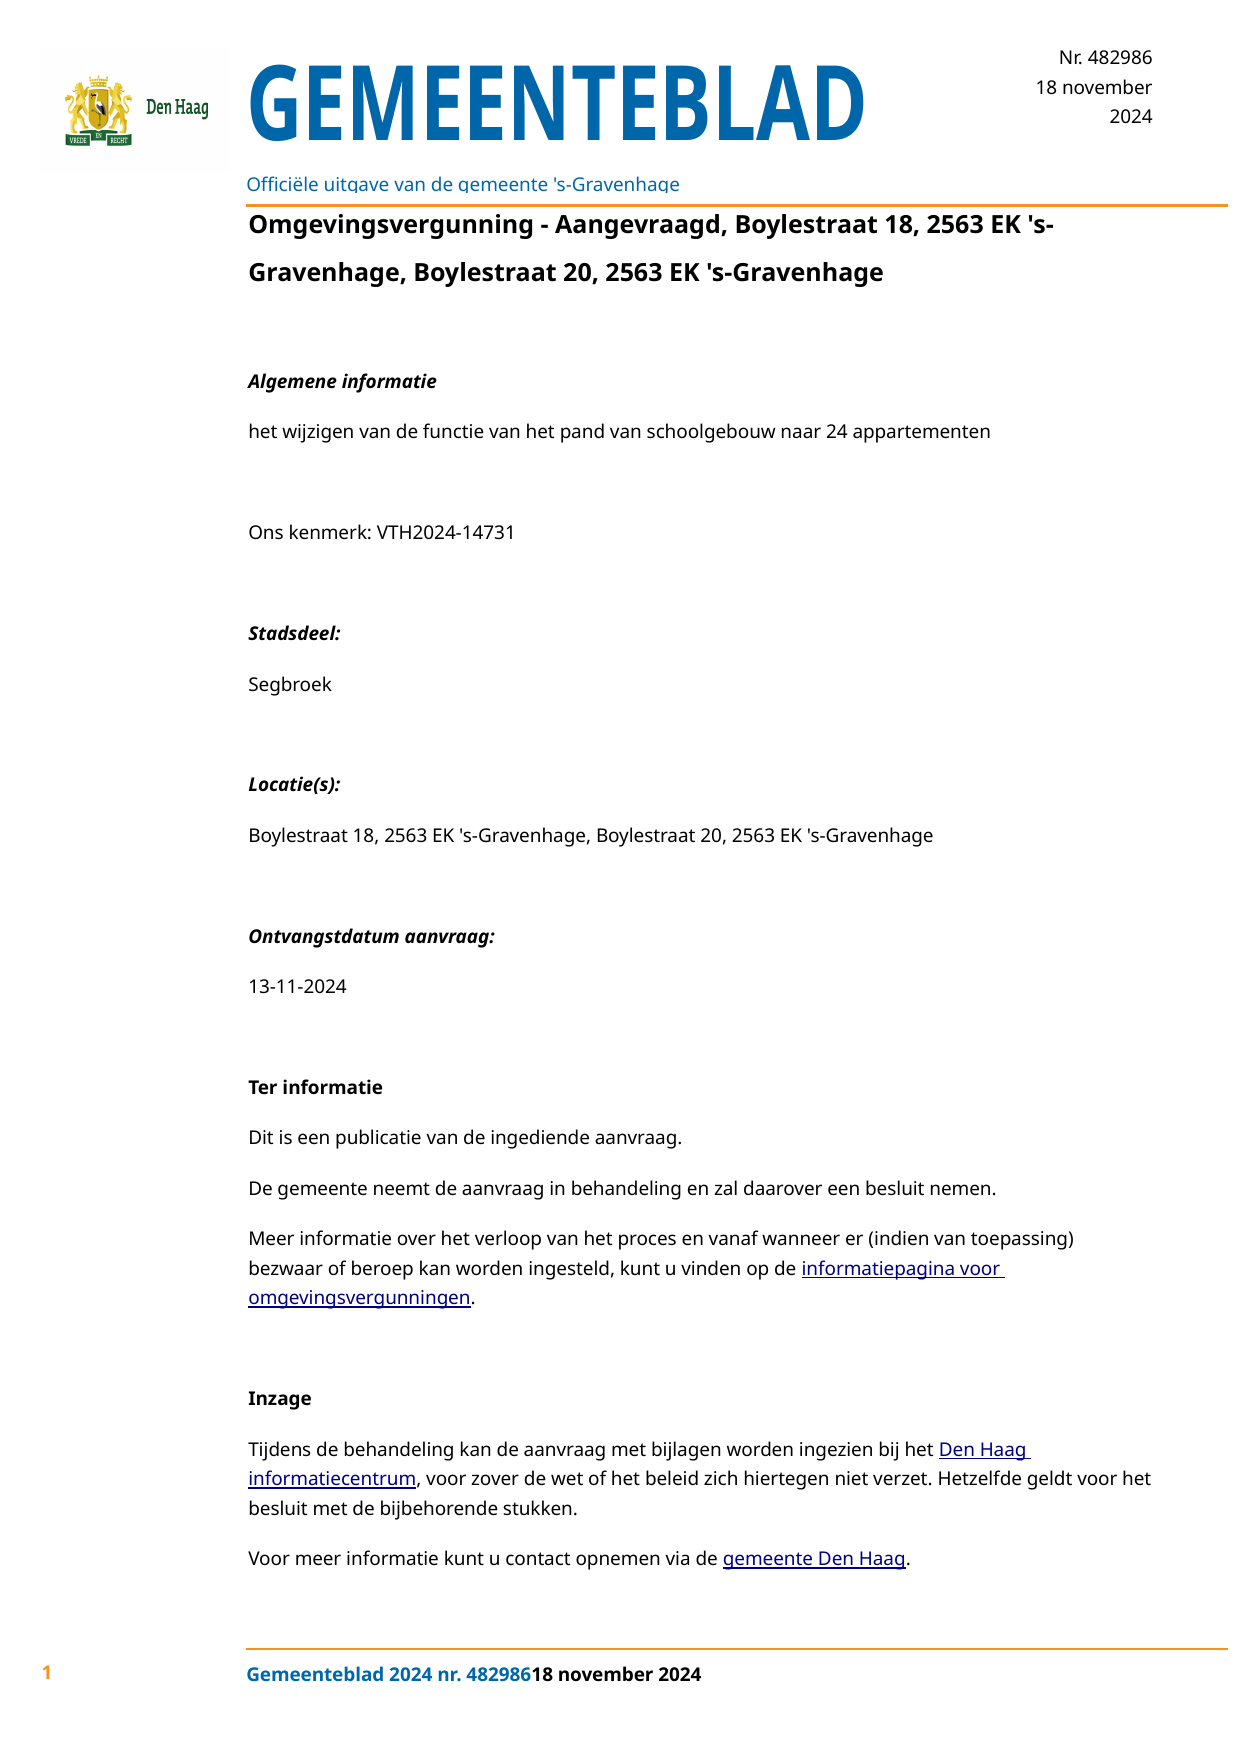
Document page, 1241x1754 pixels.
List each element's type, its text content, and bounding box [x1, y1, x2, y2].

text 13-11-2024 [248, 973, 1152, 999]
text Ontvangstdatum aanvraag: [248, 923, 1152, 949]
text Meer informatie over het verloop van het proces en vanaf wanneer er (indien van toepassing) bezwaar of beroep kan worden ingesteld, kunt u vinden op de informatiepagina voor omgevingsvergunningen. [248, 1225, 1152, 1310]
text Voor meer informatie kunt u contact opnemen via de gemeente Den Haag. [248, 1545, 1152, 1571]
picture [41, 47, 231, 172]
text Inzage [248, 1385, 1152, 1411]
text Boylestraat 18, 2563 EK 's-Gravenhage, Boylestraat 20, 2563 EK 's-Gravenhage [248, 822, 1152, 848]
text Tijdens de behandeling kan de aanvraag met bijlagen worden ingezien bij het Den Haag informatiecentrum, voor zover de wet of het beleid zich hiertegen niet verzet. Hetzelfde geldt voor het besluit met de bijbehorende stukken. [248, 1436, 1152, 1521]
text Segbroek [248, 671, 1152, 697]
text Ons kenmerk: VTH2024-14731 [248, 519, 1152, 545]
text De gemeente neemt de aanvraag in behandeling en zal daarover een besluit nemen. [248, 1175, 1152, 1201]
text Dit is een publicatie van de ingediende aanvraag. [248, 1124, 1152, 1150]
text Ter informatie [248, 1074, 1152, 1100]
text Stadsdeel: [248, 620, 1152, 646]
text Locatie(s): [248, 772, 1152, 797]
text Omgevingsvergunning - Aangevraagd, Boylestraat 18, 2563 EK 's-Gravenhage, Boylestraat 20, 2563 EK 's-Gravenhage [248, 207, 1152, 288]
text het wijzigen van de functie van het pand van schoolgebouw naar 24 appartementen [248, 419, 1152, 444]
text Algemene informatie [248, 368, 1152, 394]
